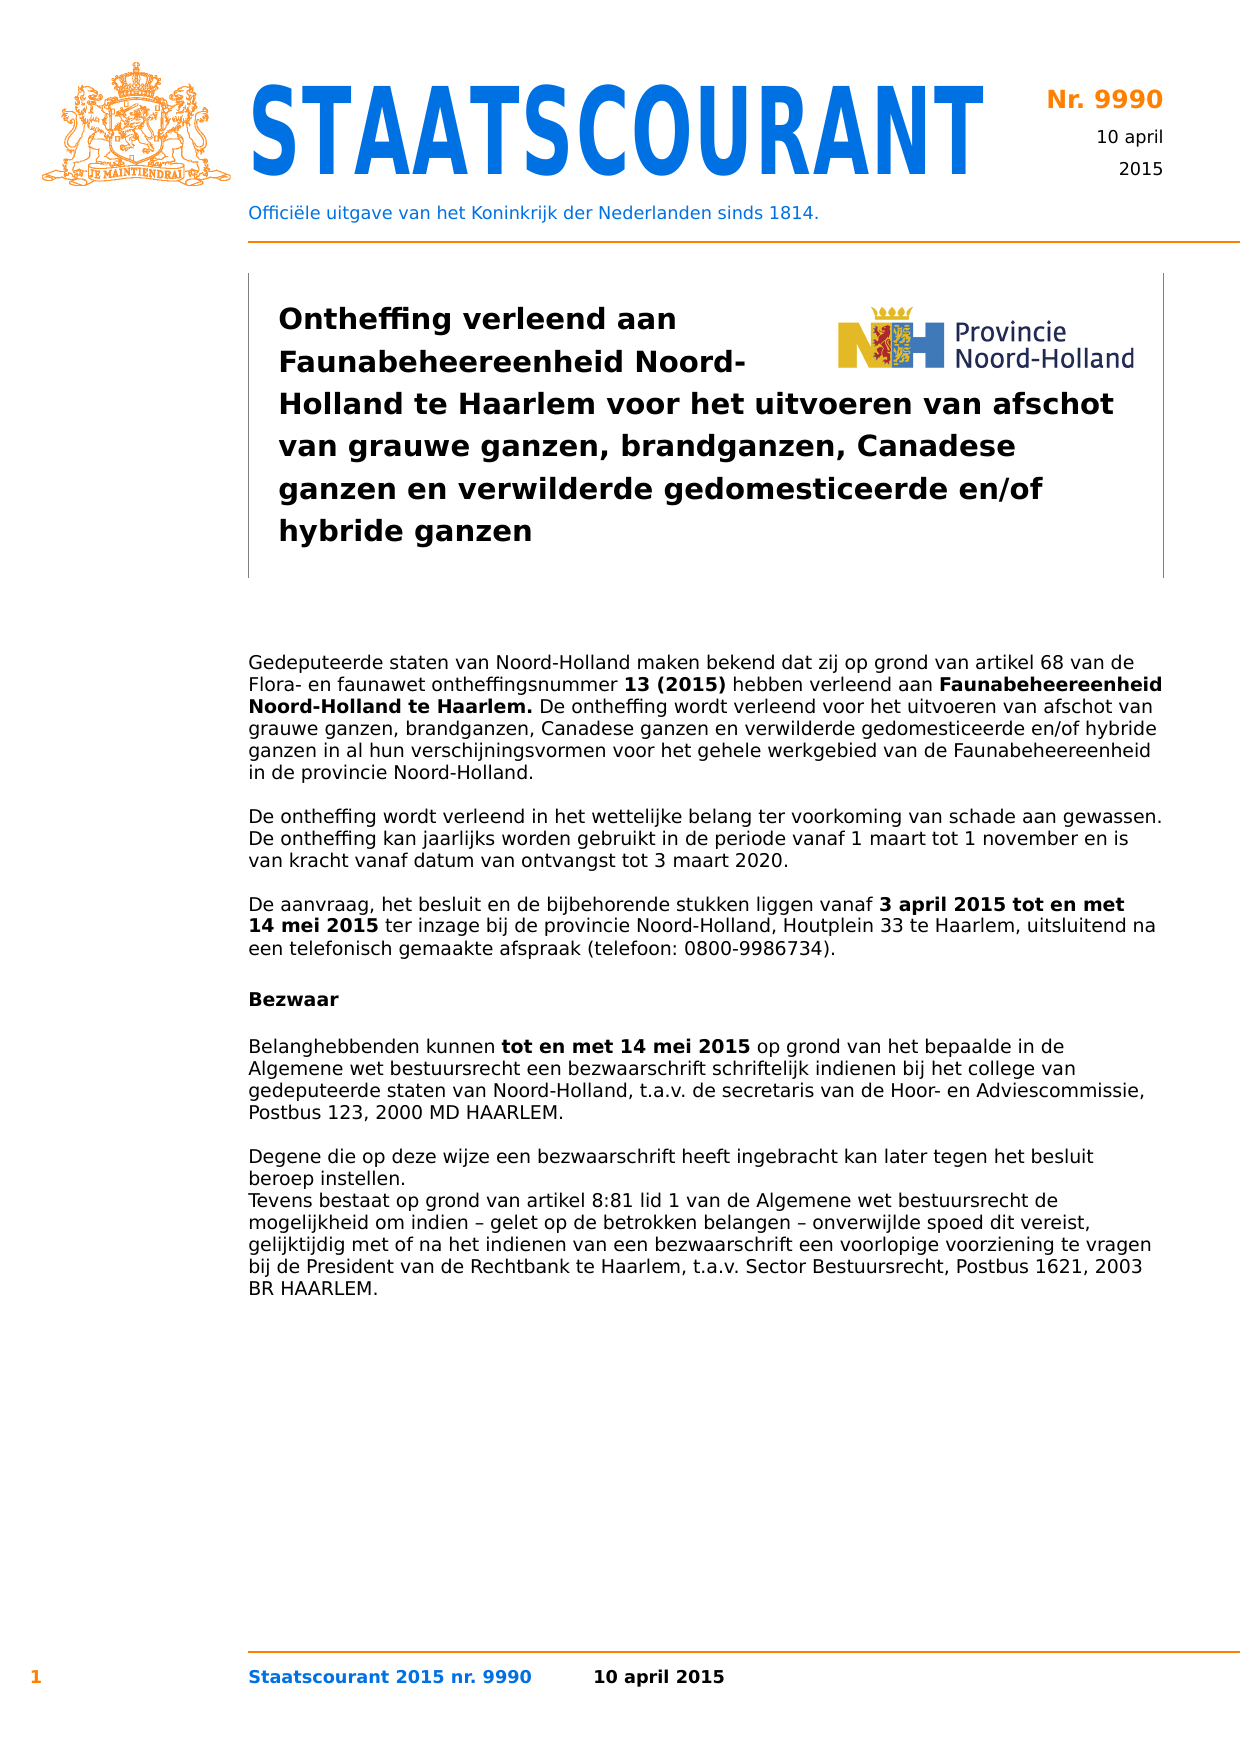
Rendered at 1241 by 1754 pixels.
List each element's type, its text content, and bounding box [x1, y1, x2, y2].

text Tevens bestaat op grond van artikel 8:81 lid 1 van de Algemene wet bestuursrecht de mogelijkheid om indien – gelet op de betrokken belangen – onverwijlde spoed dit vereist, gelijktijdig met of na het indienen van een bezwaarschrift een voorlopige voorziening te vragen bij de President van de Rechtbank te Haarlem, t.a.v. Sector Bestuursrecht, Postbus 1621, 2003 BR HAARLEM. [248, 1190, 1163, 1300]
text De ontheffing wordt verleend in het wettelijke belang ter voorkoming van schade aan gewassen. De ontheffing kan jaarlijks worden gebruikt in de periode vanaf 1 maart tot 1 november en is van kracht vanaf datum van ontvangst tot 3 maart 2020. [248, 806, 1163, 872]
subtitle Bezwaar [248, 989, 1163, 1011]
text Degene die op deze wijze een bezwaarschrift heeft ingebracht kan later tegen het besluit beroep instellen. [248, 1146, 1163, 1190]
table_header STAATSCOURANT [248, 62, 998, 203]
table_cell 10 april [998, 121, 1240, 153]
table_cell Officiële uitgave van het Koninkrijk der Nederlanden sinds 1814. [248, 203, 1240, 241]
text Belanghebbenden kunnen tot en met 14 mei 2015 op grond van het bepaalde in de Algemene wet bestuursrecht een bezwaarschrift schriftelijk indienen bij het college van gedeputeerde staten van Noord-Holland, t.a.v. de secretaris van de Hoor- en Adviescommissie, Postbus 123, 2000 MD HAARLEM. [248, 1036, 1163, 1124]
picture [838, 302, 1134, 374]
table_cell 2015 [998, 153, 1240, 203]
table_header Nr. 9990 [998, 62, 1240, 121]
picture [41, 62, 231, 186]
table_header [25, 62, 248, 241]
text De aanvraag, het besluit en de bijbehorende stukken liggen vanaf 3 april 2015 tot en met 14 mei 2015 ter inzage bij de provincie Noord-Holland, Houtplein 33 te Haarlem, uitsluitend na een telefonisch gemaakte afspraak (telefoon: 0800-9986734). [248, 893, 1163, 959]
text Gedeputeerde staten van Noord-Holland maken bekend dat zij op grond van artikel 68 van de Flora- en faunawet ontheffingsnummer 13 (2015) hebben verleend aan Faunabeheereenheid Noord-Holland te Haarlem. De ontheffing wordt verleend voor het uitvoeren van afschot van grauwe ganzen, brandganzen, Canadese ganzen en verwilderde gedomesticeerde en/of hybride ganzen in al hun verschijningsvormen voor het gehele werkgebied van de Faunabeheereenheid in de provincie Noord-Holland. [248, 652, 1163, 784]
subtitle Ontheffing verleend aan Faunabeheereenheid Noord-Holland te Haarlem voor het uitvoeren van afschot van grauwe ganzen, brandganzen, Canadese ganzen en verwilderde gedomesticeerde en/of hybride ganzen [249, 273, 1163, 578]
